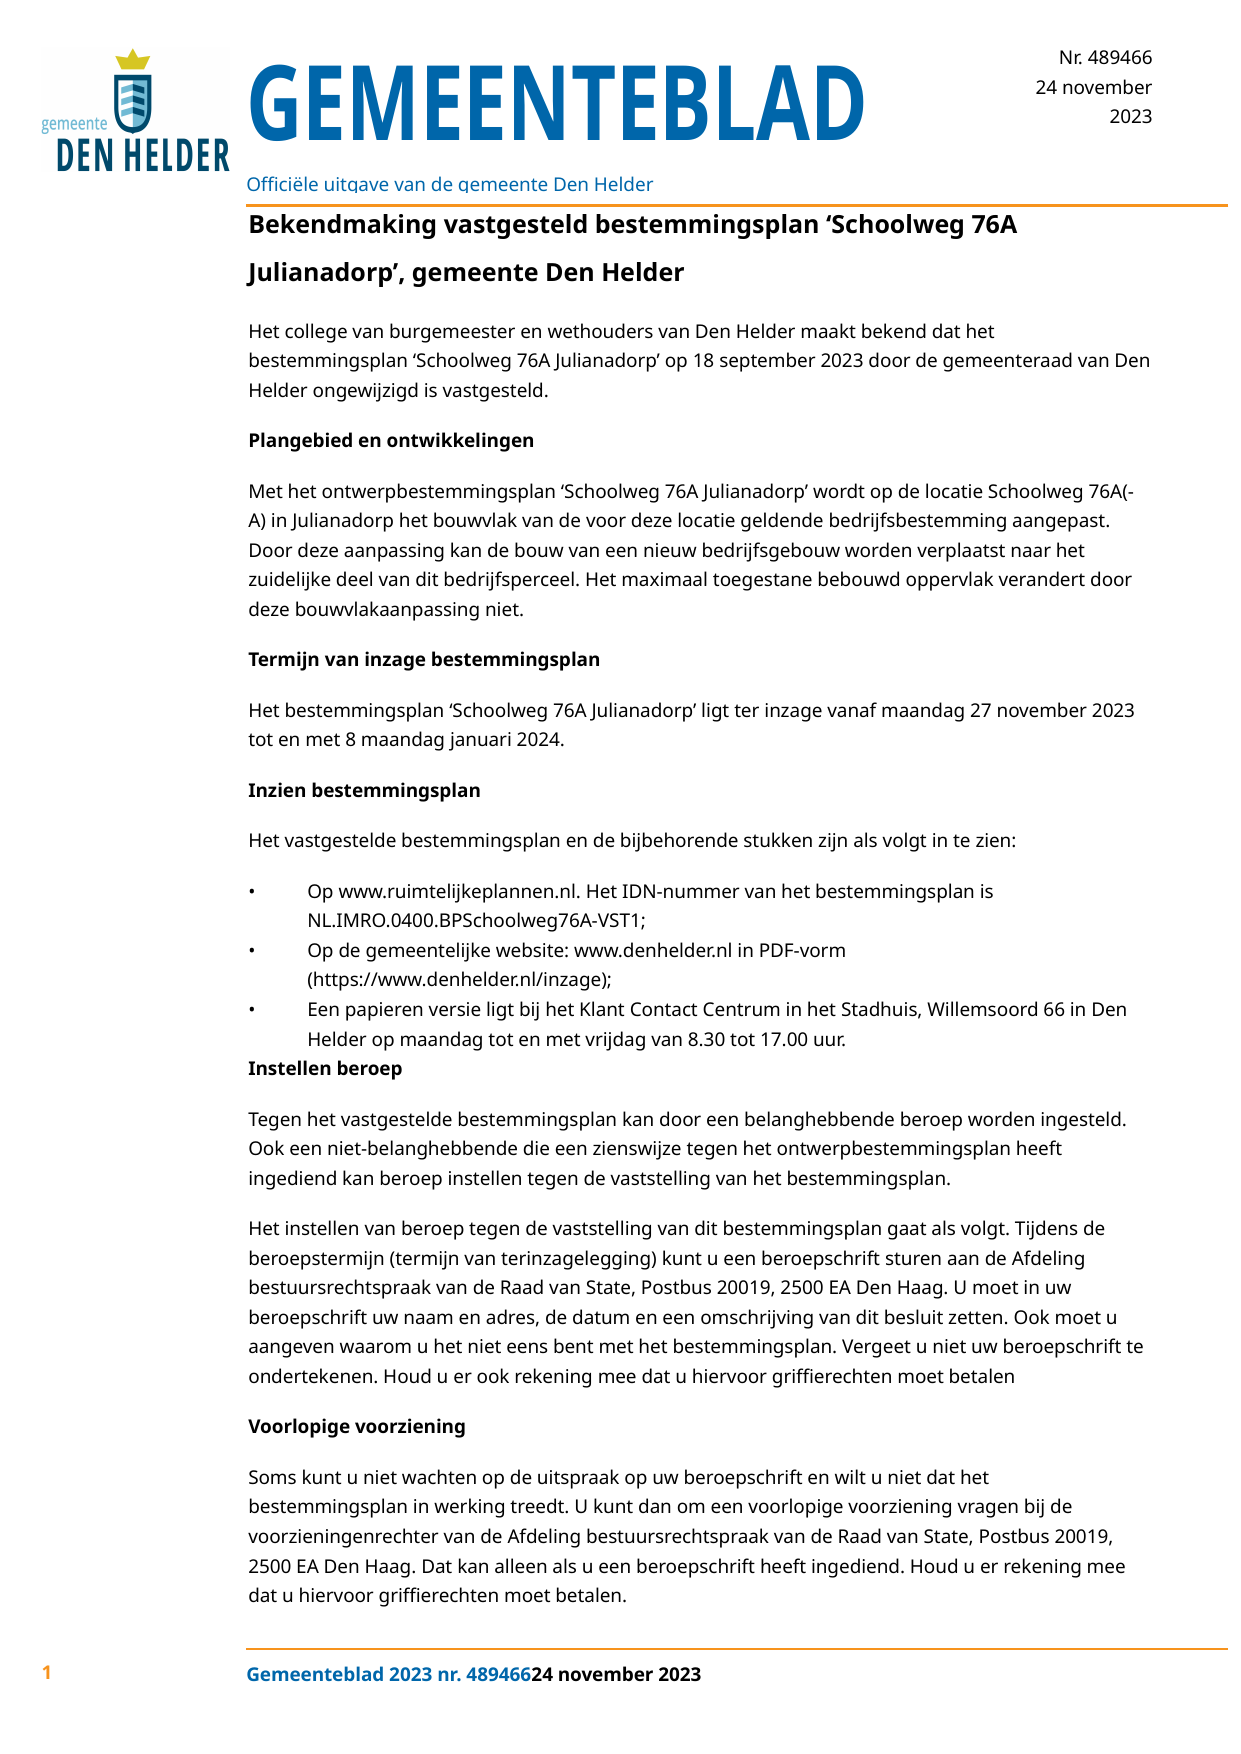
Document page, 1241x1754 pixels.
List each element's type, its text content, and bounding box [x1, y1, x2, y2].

text Met het ontwerpbestemmingsplan ‘Schoolweg 76A Julianadorp’ wordt op de locatie Schoolweg 76A(-A) in Julianadorp het bouwvlak van de voor deze locatie geldende bedrijfsbestemming aangepast. Door deze aanpassing kan de bouw van een nieuw bedrijfsgebouw worden verplaatst naar het zuidelijke deel van dit bedrijfsperceel. Het maximaal toegestane bebouwd oppervlak verandert door deze bouwvlakaanpassing niet. [248, 478, 1152, 622]
text Termijn van inzage bestemmingsplan [248, 647, 1152, 672]
picture [220, 160, 224, 172]
text Het vastgestelde bestemmingsplan en de bijbehorende stukken zijn als volgt in te zien: [248, 827, 1152, 853]
text Inzien bestemmingsplan [248, 777, 1152, 803]
list Een papieren versie ligt bij het Klant Contact Centrum in het Stadhuis, Willemsoord 66 in Den Helder op maandag tot en met vrijdag van 8.30 tot 17.00 uur. [248, 996, 1152, 1052]
picture [41, 47, 231, 172]
text Het instellen van beroep tegen de vaststelling van dit bestemmingsplan gaat als volgt. Tijdens de beroepstermijn (termijn van terinzagelegging) kunt u een beroepschrift sturen aan de Afdeling bestuursrechtspraak van de Raad van State, Postbus 20019, 2500 EA Den Haag. U moet in uw beroepschrift uw naam en adres, de datum en een omschrijving van dit besluit zetten. Ook moet u aangeven waarom u het niet eens bent met het bestemmingsplan. Vergeet u niet uw beroepschrift te ondertekenen. Houd u er ook rekening mee dat u hiervoor griffierechten moet betalen [248, 1215, 1152, 1389]
text Instellen beroep [248, 1055, 1152, 1081]
picture [182, 144, 187, 165]
list Op www.ruimtelijkeplannen.nl. Het IDN-nummer van het bestemmingsplan is NL.IMRO.0400.BPSchoolweg76A-VST1; [248, 878, 1152, 933]
text Het bestemmingsplan ‘Schoolweg 76A Julianadorp’ ligt ter inzage vanaf maandag 27 november 2023 tot en met 8 maandag januari 2024. [248, 697, 1152, 752]
picture [63, 144, 68, 165]
text Tegen het vastgestelde bestemmingsplan kan door een belanghebbende beroep worden ingesteld. Ook een niet-belanghebbende die een zienswijze tegen het ontwerpbestemmingsplan heeft ingediend kan beroep instellen tegen de vaststelling van het bestemmingsplan. [248, 1106, 1152, 1191]
list Op de gemeentelijke website: www.denhelder.nl in PDF-vorm (https://www.denhelder.nl/inzage); [248, 937, 1152, 992]
text Plangebied en ontwikkelingen [248, 427, 1152, 453]
text Het college van burgemeester en wethouders van Den Helder maakt bekend dat het bestemmingsplan ‘Schoolweg 76A Julianadorp’ op 18 september 2023 door de gemeenteraad van Den Helder ongewijzigd is vastgesteld. [248, 318, 1152, 403]
text Soms kunt u niet wachten op de uitspraak op uw beroepschrift en wilt u niet dat het bestemmingsplan in werking treedt. U kunt dan om een voorlopige voorziening vragen bij de voorzieningenrechter van de Afdeling bestuursrechtspraak van de Raad van State, Postbus 20019, 2500 EA Den Haag. Dat kan alleen als u een beroepschrift heeft ingediend. Houd u er rekening mee dat u hiervoor griffierechten moet betalen. [248, 1464, 1152, 1608]
picture [100, 154, 106, 172]
picture [130, 157, 135, 172]
text Voorlopige voorziening [248, 1414, 1152, 1439]
text Bekendmaking vastgesteld bestemmingsplan ‘Schoolweg 76A Julianadorp’, gemeente Den Helder [248, 207, 1152, 288]
